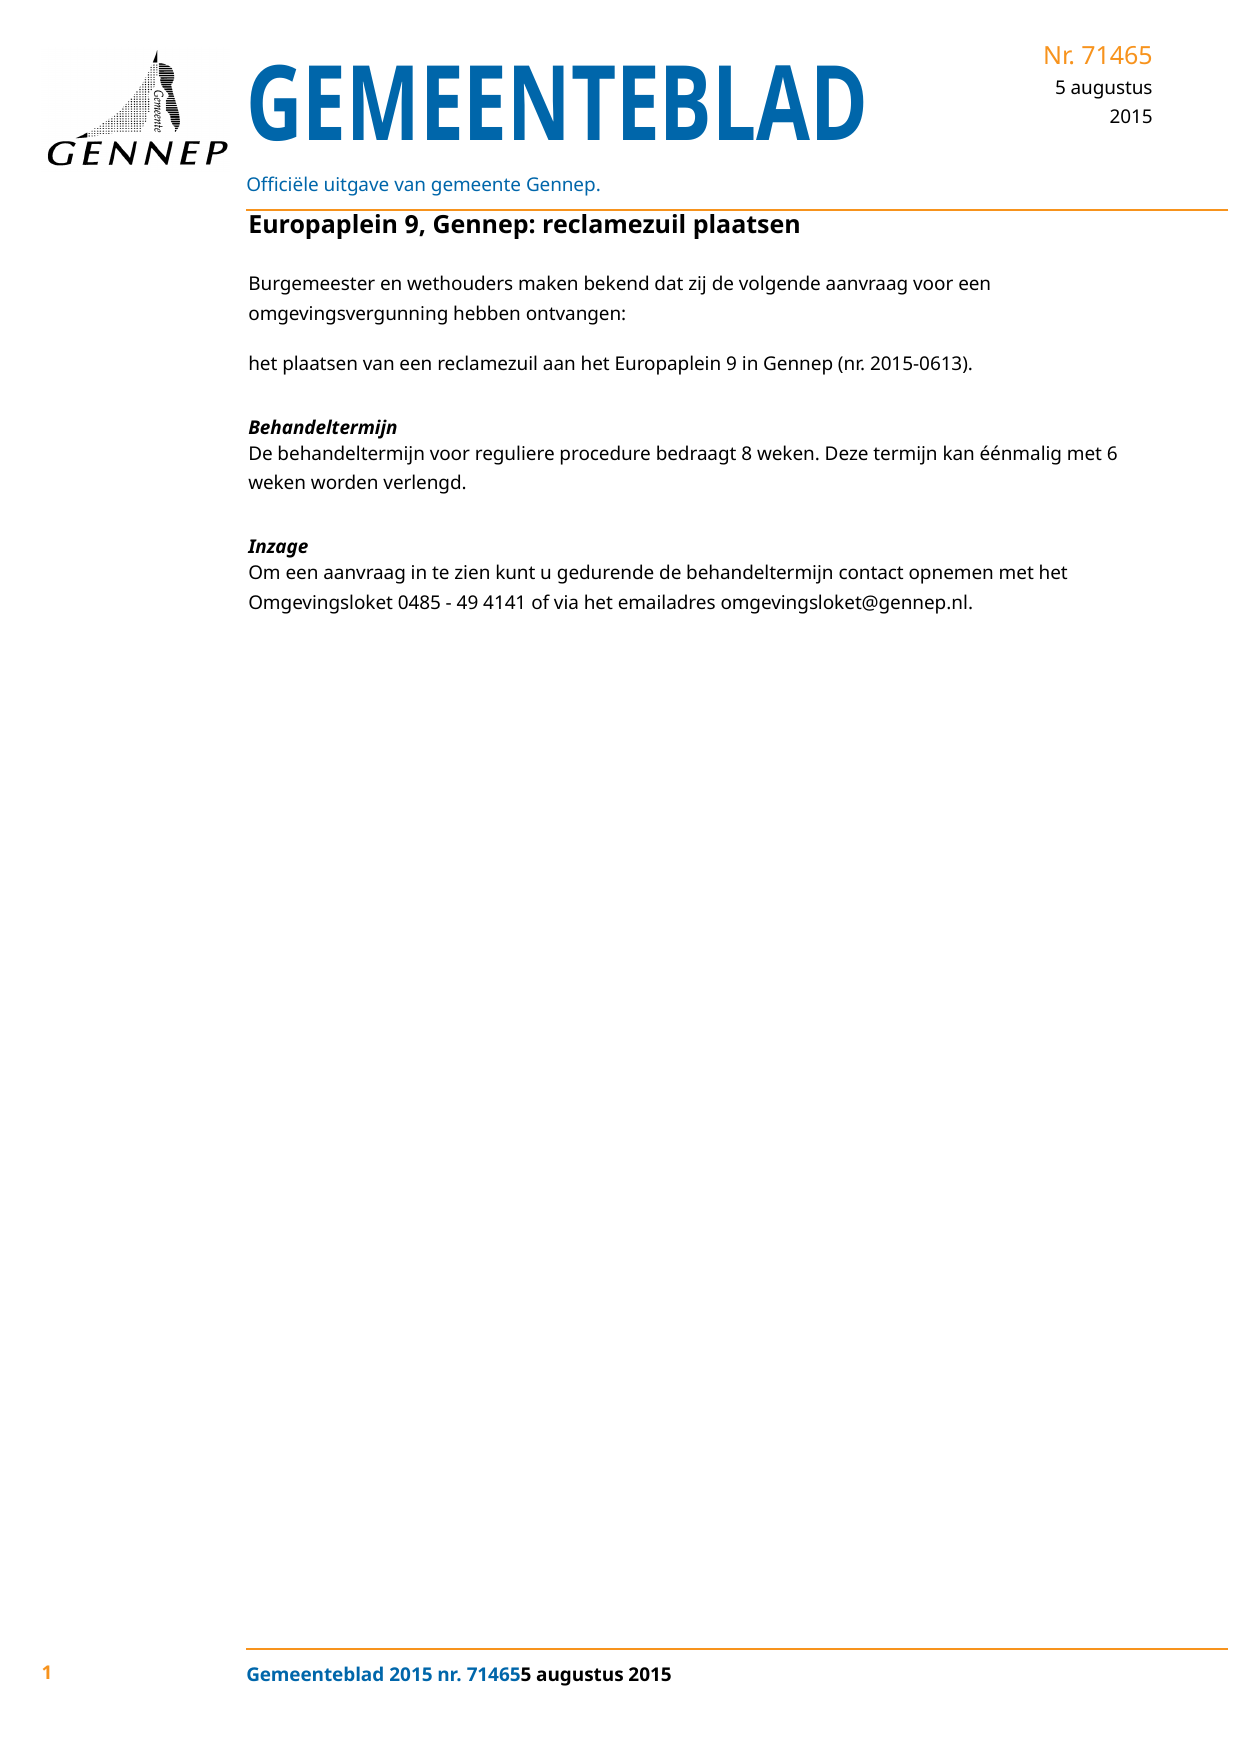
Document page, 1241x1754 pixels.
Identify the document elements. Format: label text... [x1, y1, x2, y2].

picture [41, 47, 231, 172]
text Europaplein 9, Gennep: reclamezuil plaatsen [248, 211, 1152, 241]
text Burgemeester en wethouders maken bekend dat zij de volgende aanvraag voor een omgevingsvergunning hebben ontvangen: [248, 270, 1152, 326]
text Behandeltermijn [248, 414, 1152, 440]
text De behandeltermijn voor reguliere procedure bedraagt 8 weken. Deze termijn kan éénmalig met 6 weken worden verlengd. [248, 440, 1152, 495]
text Om een aanvraag in te zien kunt u gedurende de behandeltermijn contact opnemen met het Omgevingsloket 0485 - 49 4141 of via het emailadres omgevingsloket@gennep.nl. [248, 559, 1152, 614]
text het plaatsen van een reclamezuil aan het Europaplein 9 in Gennep (nr. 2015-0613). [248, 350, 1152, 376]
text Inzage [248, 533, 1152, 559]
